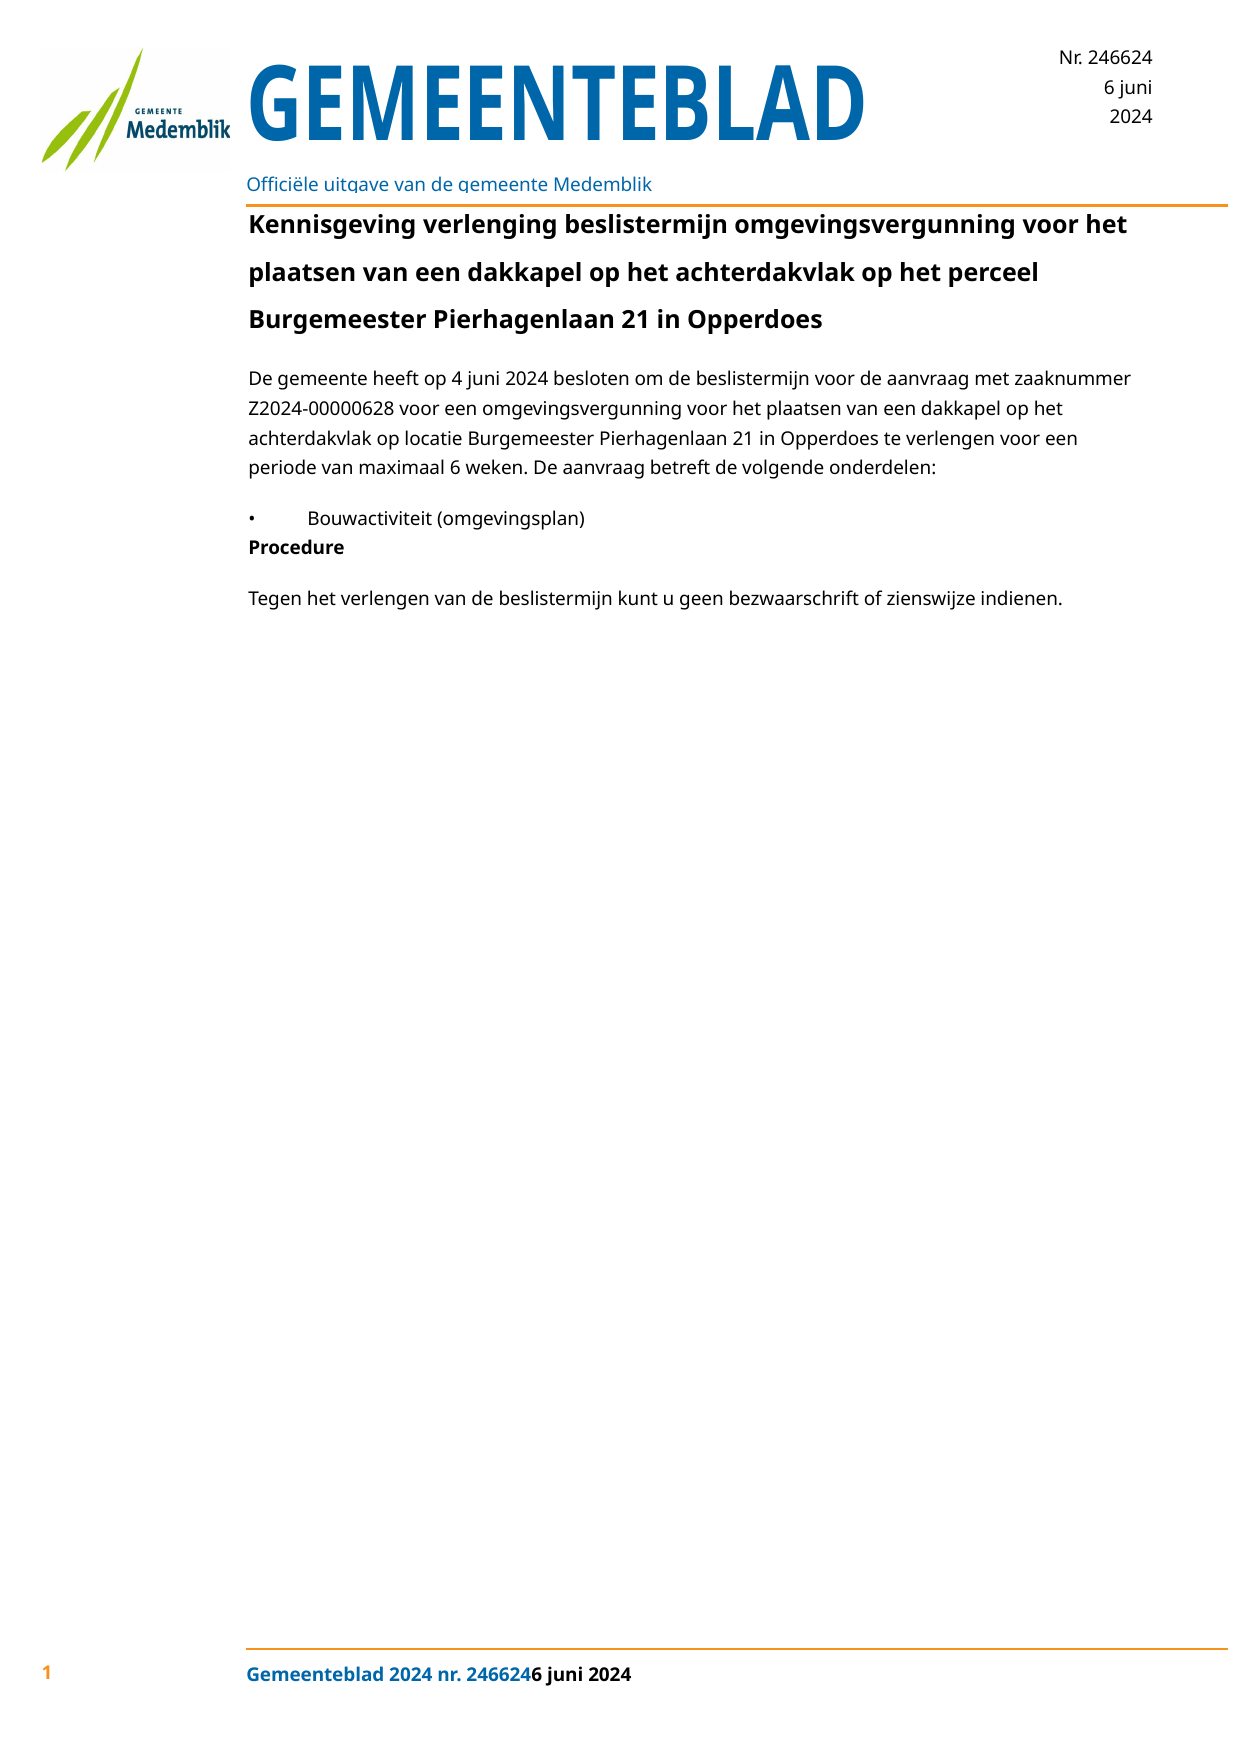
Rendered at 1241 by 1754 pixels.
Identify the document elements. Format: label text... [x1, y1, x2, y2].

text Kennisgeving verlenging beslistermijn omgevingsvergunning voor het plaatsen van een dakkapel op het achterdakvlak op het perceel Burgemeester Pierhagenlaan 21 in Opperdoes [248, 207, 1152, 336]
text De gemeente heeft op 4 juni 2024 besloten om de beslistermijn voor de aanvraag met zaaknummer Z2024-00000628 voor een omgevingsvergunning voor het plaatsen van een dakkapel op het achterdakvlak op locatie Burgemeester Pierhagenlaan 21 in Opperdoes te verlengen voor een periode van maximaal 6 weken. De aanvraag betreft de volgende onderdelen: [248, 366, 1152, 480]
picture [41, 47, 231, 172]
text Tegen het verlengen van de beslistermijn kunt u geen bezwaarschrift of zienswijze indienen. [248, 585, 1152, 610]
list Bouwactiviteit (omgevingsplan) [248, 505, 1152, 530]
text Procedure [248, 534, 1152, 560]
